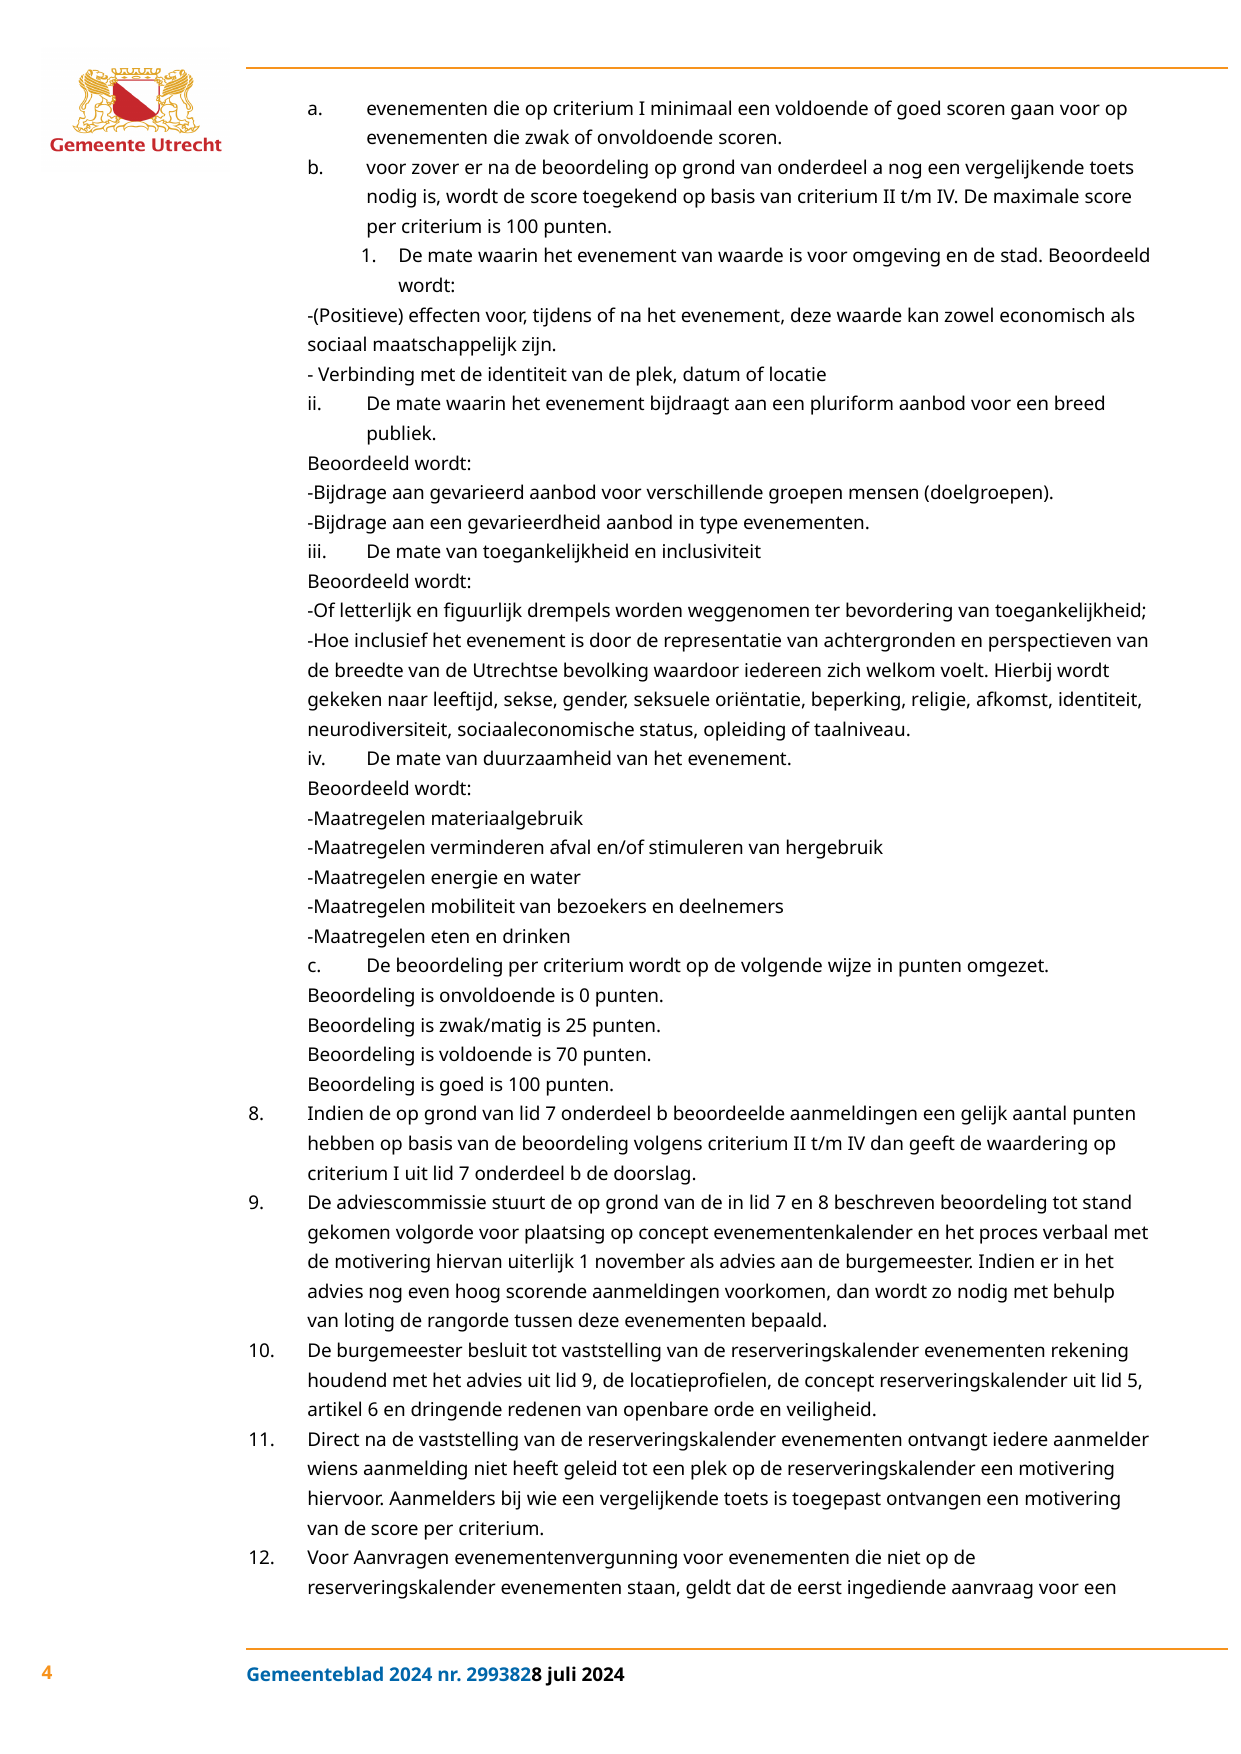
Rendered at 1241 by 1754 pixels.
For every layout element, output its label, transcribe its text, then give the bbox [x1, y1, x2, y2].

list De mate van toegankelijkheid en inclusiviteit [307, 538, 1152, 564]
list De mate waarin het evenement bijdraagt aan een pluriform aanbod voor een breed publiek. [307, 391, 1152, 446]
list Direct na de vaststelling van de reserveringskalender evenementen ontvangt iedere aanmelder wiens aanmelding niet heeft geleid tot een plek op de reserveringskalender een motivering hiervoor. Aanmelders bij wie een vergelijkende toets is toegepast ontvangen een motivering van de score per criterium. [248, 1426, 1152, 1541]
list De mate van duurzaamheid van het evenement. [307, 746, 1152, 771]
list Voor Aanvragen evenementenvergunning voor evenementen die niet op de reserveringskalender evenementen staan, geldt dat de eerst ingediende aanvraag voor een [248, 1544, 1152, 1600]
list -Of letterlijk en figuurlijk drempels worden weggenomen ter bevordering van toegankelijkheid; [248, 598, 1152, 623]
list De beoordeling per criterium wordt op de volgende wijze in punten omgezet. [307, 953, 1152, 978]
list De burgemeester besluit tot vaststelling van de reserveringskalender evenementen rekening houdend met het advies uit lid 9, de locatieprofielen, de concept reserveringskalender uit lid 5, artikel 6 en dringende redenen van openbare orde en veiligheid. [248, 1337, 1152, 1422]
list -Maatregelen mobiliteit van bezoekers en deelnemers [248, 893, 1152, 919]
list Beoordeling is zwak/matig is 25 punten. [248, 1012, 1152, 1038]
list -Maatregelen materiaalgebruik [248, 805, 1152, 831]
picture [41, 47, 231, 172]
list De mate waarin het evenement van waarde is voor omgeving en de stad. Beoordeeld wordt: [361, 243, 1152, 298]
list -Maatregelen eten en drinken [248, 923, 1152, 949]
list Beoordeling is goed is 100 punten. [248, 1071, 1152, 1097]
list - Verbinding met de identiteit van de plek, datum of locatie [248, 361, 1152, 387]
list -Maatregelen energie en water [248, 864, 1152, 890]
list -Bijdrage aan gevarieerd aanbod voor verschillende groepen mensen (doelgroepen). [248, 479, 1152, 505]
list Beoordeling is onvoldoende is 0 punten. [248, 982, 1152, 1008]
list Beoordeling is voldoende is 70 punten. [248, 1041, 1152, 1067]
list -(Positieve) effecten voor, tijdens of na het evenement, deze waarde kan zowel economisch als sociaal maatschappelijk zijn. [248, 302, 1152, 357]
list Indien de op grond van lid 7 onderdeel b beoordeelde aanmeldingen een gelijk aantal punten hebben op basis van de beoordeling volgens criterium II t/m IV dan geeft de waardering op criterium I uit lid 7 onderdeel b de doorslag. [248, 1101, 1152, 1186]
list -Maatregelen verminderen afval en/of stimuleren van hergebruik [248, 834, 1152, 860]
list Beoordeeld wordt: [248, 775, 1152, 801]
list -Hoe inclusief het evenement is door de representatie van achtergronden en perspectieven van de breedte van de Utrechtse bevolking waardoor iedereen zich welkom voelt. Hierbij wordt gekeken naar leeftijd, sekse, gender, seksuele oriëntatie, beperking, religie, afkomst, identiteit, neurodiversiteit, sociaaleconomische status, opleiding of taalniveau. [248, 627, 1152, 742]
list De adviescommissie stuurt de op grond van de in lid 7 en 8 beschreven beoordeling tot stand gekomen volgorde voor plaatsing op concept evenementenkalender en het proces verbaal met de motivering hiervan uiterlijk 1 november als advies aan de burgemeester. Indien er in het advies nog even hoog scorende aanmeldingen voorkomen, dan wordt zo nodig met behulp van loting de rangorde tussen deze evenementen bepaald. [248, 1189, 1152, 1333]
list Beoordeeld wordt: [248, 450, 1152, 476]
list -Bijdrage aan een gevarieerdheid aanbod in type evenementen. [248, 509, 1152, 535]
list evenementen die op criterium I minimaal een voldoende of goed scoren gaan voor op evenementen die zwak of onvoldoende scoren. [307, 95, 1152, 150]
list Beoordeeld wordt: [248, 568, 1152, 594]
list voor zover er na de beoordeling op grond van onderdeel a nog een vergelijkende toets nodig is, wordt de score toegekend op basis van criterium II t/m IV. De maximale score per criterium is 100 punten. [307, 154, 1152, 239]
